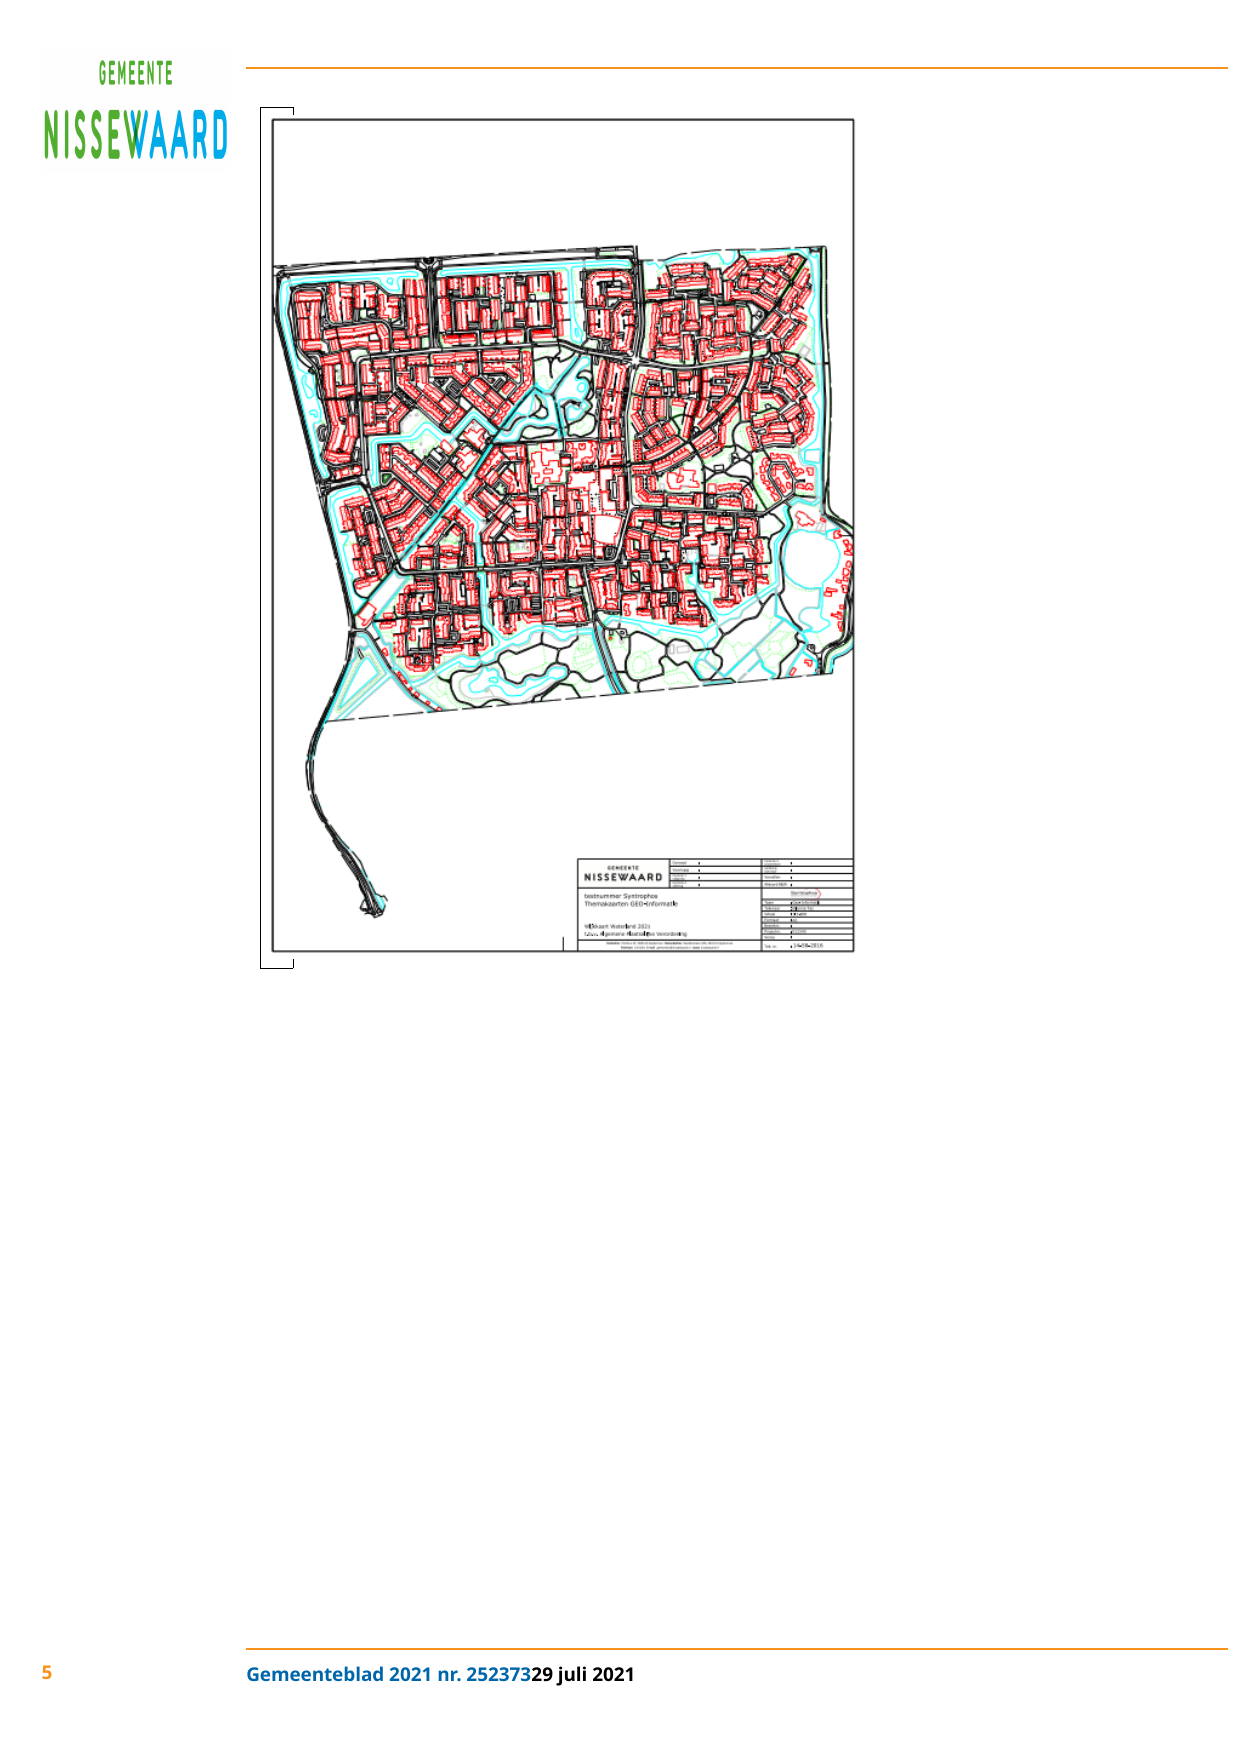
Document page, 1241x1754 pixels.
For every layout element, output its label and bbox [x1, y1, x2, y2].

picture [268, 115, 860, 959]
picture [41, 47, 231, 172]
